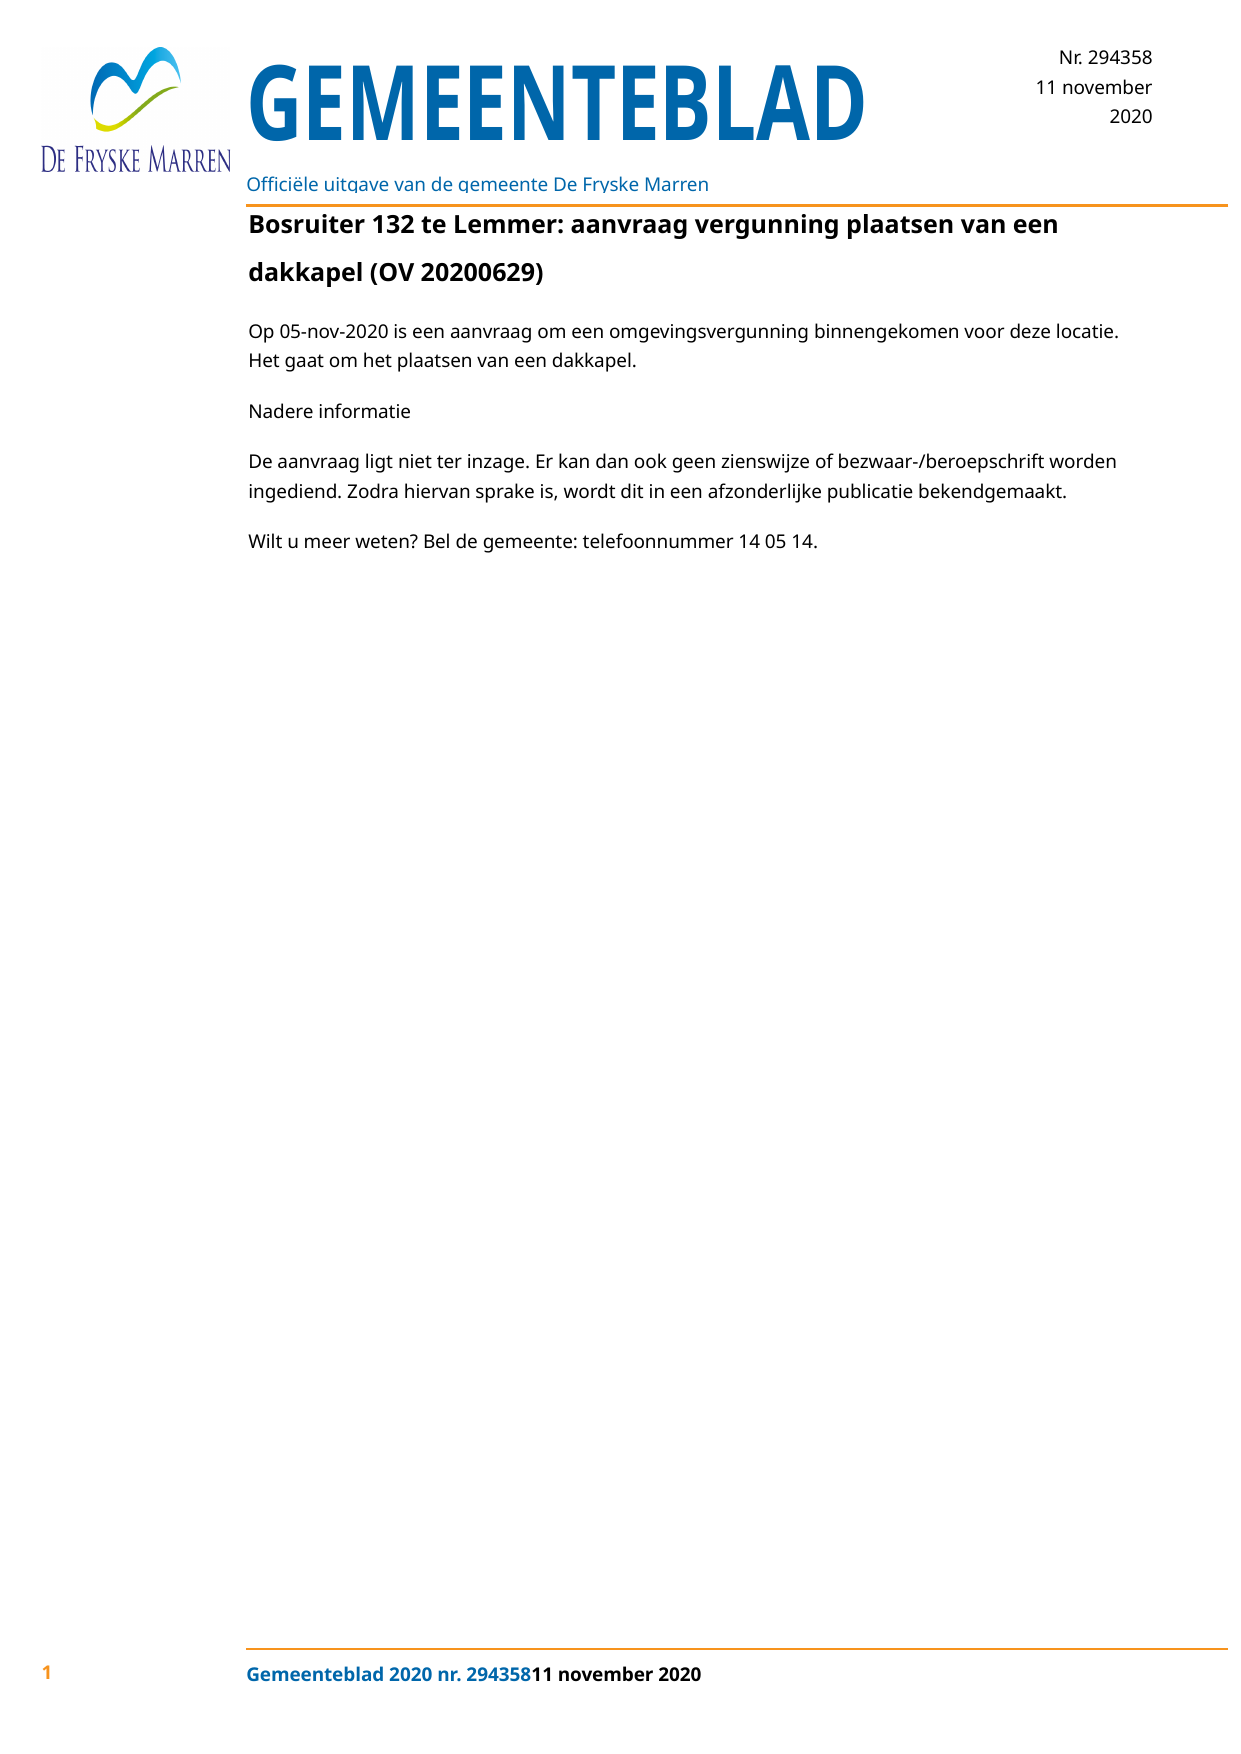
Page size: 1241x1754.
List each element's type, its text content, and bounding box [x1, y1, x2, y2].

text De aanvraag ligt niet ter inzage. Er kan dan ook geen zienswijze of bezwaar-/beroepschrift worden ingediend. Zodra hiervan sprake is, wordt dit in een afzonderlijke publicatie bekendgemaakt. [248, 448, 1152, 504]
text Bosruiter 132 te Lemmer: aanvraag vergunning plaatsen van een dakkapel (OV 20200629) [248, 207, 1152, 288]
text Op 05-nov-2020 is een aanvraag om een omgevingsvergunning binnengekomen voor deze locatie. Het gaat om het plaatsen van een dakkapel. [248, 318, 1152, 373]
text Wilt u meer weten? Bel de gemeente: telefoonnummer 14 05 14. [248, 528, 1152, 554]
text Nadere informatie [248, 398, 1152, 424]
picture [41, 47, 231, 172]
